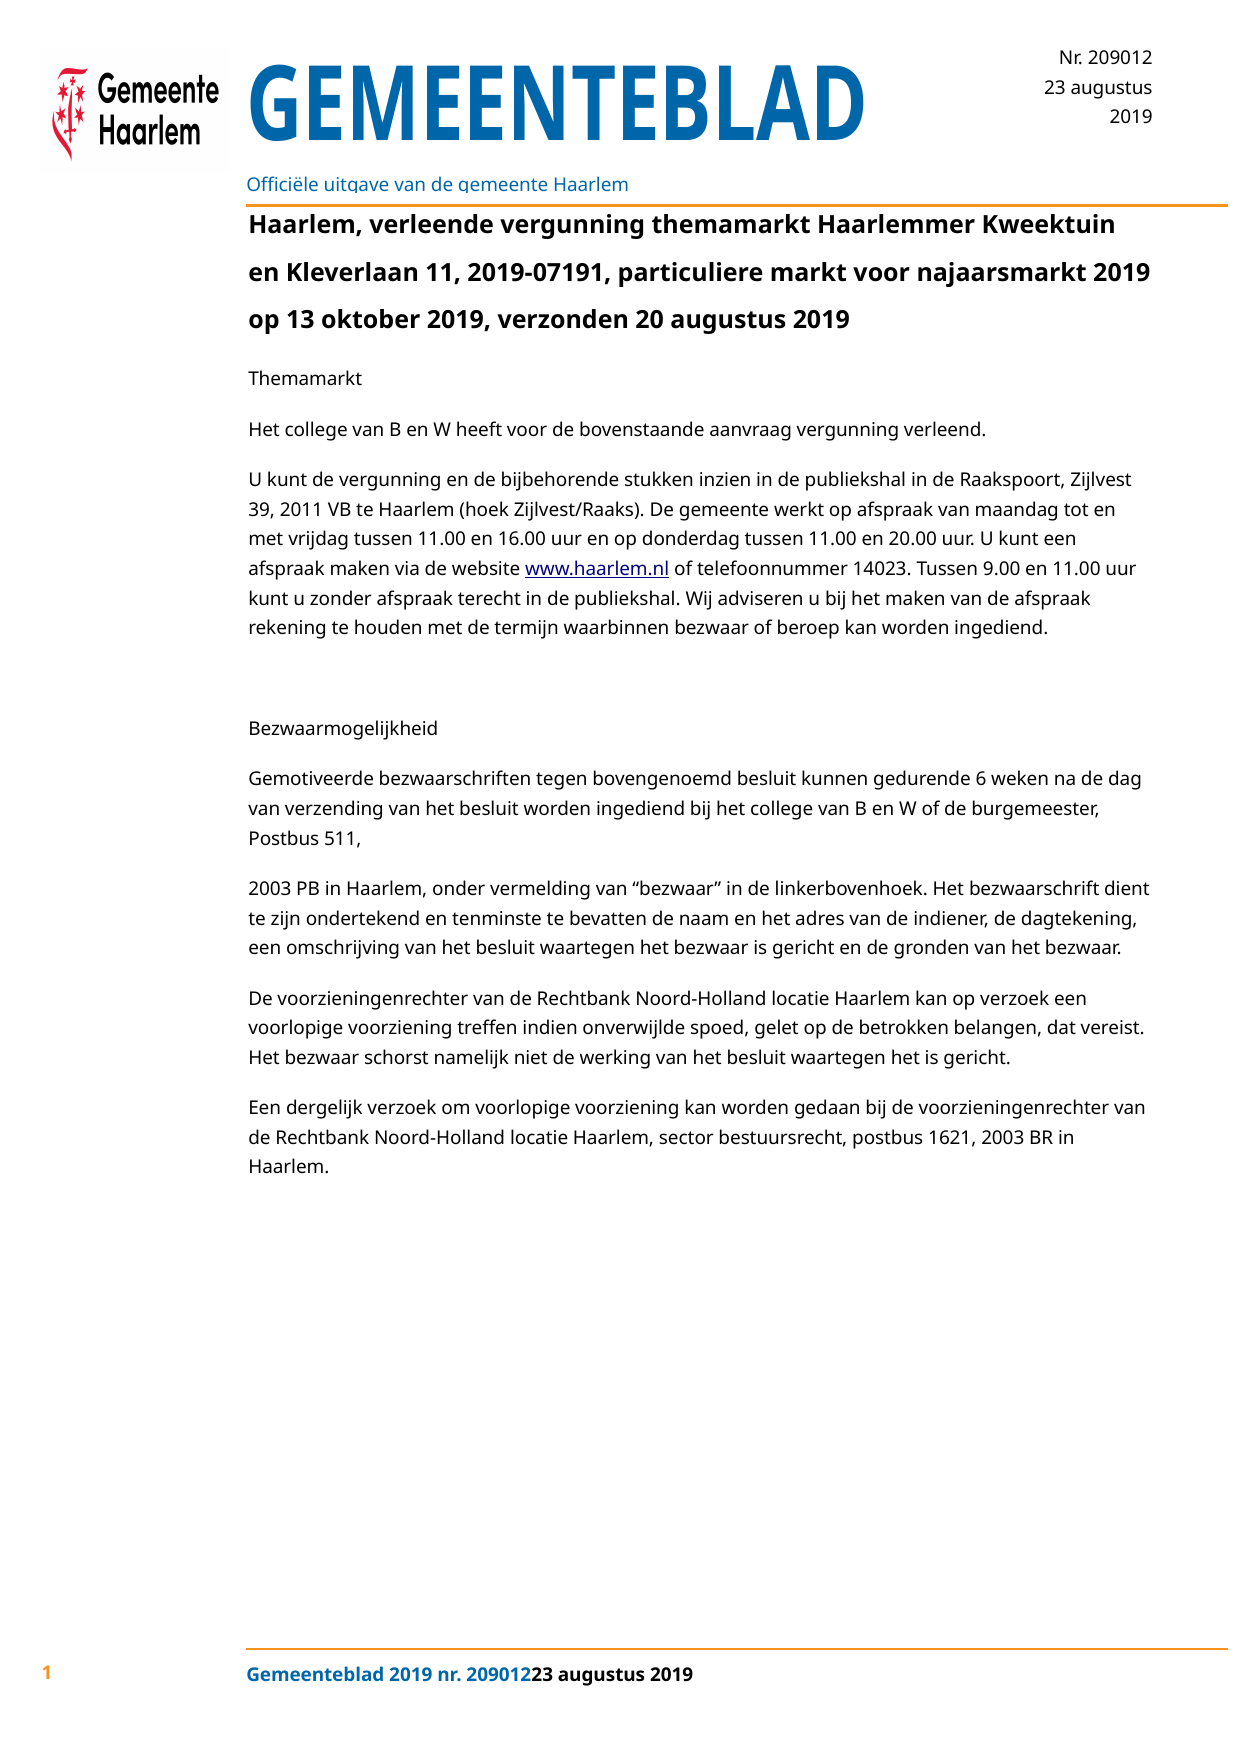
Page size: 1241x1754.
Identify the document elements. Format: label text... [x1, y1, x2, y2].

text Een dergelijk verzoek om voorlopige voorziening kan worden gedaan bij de voorzieningenrechter van de Rechtbank Noord-Holland locatie Haarlem, sector bestuursrecht, postbus 1621, 2003 BR in Haarlem. [248, 1094, 1152, 1179]
text Gemotiveerde bezwaarschriften tegen bovengenoemd besluit kunnen gedurende 6 weken na de dag van verzending van het besluit worden ingediend bij het college van B en W of de burgemeester, Postbus 511, [248, 766, 1152, 850]
text Het college van B en W heeft voor de bovenstaande aanvraag vergunning verleend. [248, 416, 1152, 442]
picture [41, 47, 231, 172]
text Themamarkt [248, 366, 1152, 391]
text U kunt de vergunning en de bijbehorende stukken inzien in de publiekshal in de Raakspoort, Zijlvest 39, 2011 VB te Haarlem (hoek Zijlvest/Raaks). De gemeente werkt op afspraak van maandag tot en met vrijdag tussen 11.00 en 16.00 uur en op donderdag tussen 11.00 en 20.00 uur. U kunt een afspraak maken via de website www.haarlem.nl of telefoonnummer 14023. Tussen 9.00 en 11.00 uur kunt u zonder afspraak terecht in de publiekshal. Wij adviseren u bij het maken van de afspraak rekening te houden met de termijn waarbinnen bezwaar of beroep kan worden ingediend. [248, 466, 1152, 640]
text 2003 PB in Haarlem, onder vermelding van “bezwaar” in de linkerbovenhoek. Het bezwaarschrift dient te zijn ondertekend en tenminste te bevatten de naam en het adres van de indiener, de dagtekening, een omschrijving van het besluit waartegen het bezwaar is gericht en de gronden van het bezwaar. [248, 875, 1152, 960]
text Haarlem, verleende vergunning themamarkt Haarlemmer Kweektuin en Kleverlaan 11, 2019-07191, particuliere markt voor najaarsmarkt 2019 op 13 oktober 2019, verzonden 20 augustus 2019 [248, 207, 1152, 336]
text De voorzieningenrechter van de Rechtbank Noord-Holland locatie Haarlem kan op verzoek een voorlopige voorziening treffen indien onverwijlde spoed, gelet op de betrokken belangen, dat vereist. Het bezwaar schorst namelijk niet de werking van het besluit waartegen het is gericht. [248, 985, 1152, 1069]
text Bezwaarmogelijkheid [248, 715, 1152, 741]
